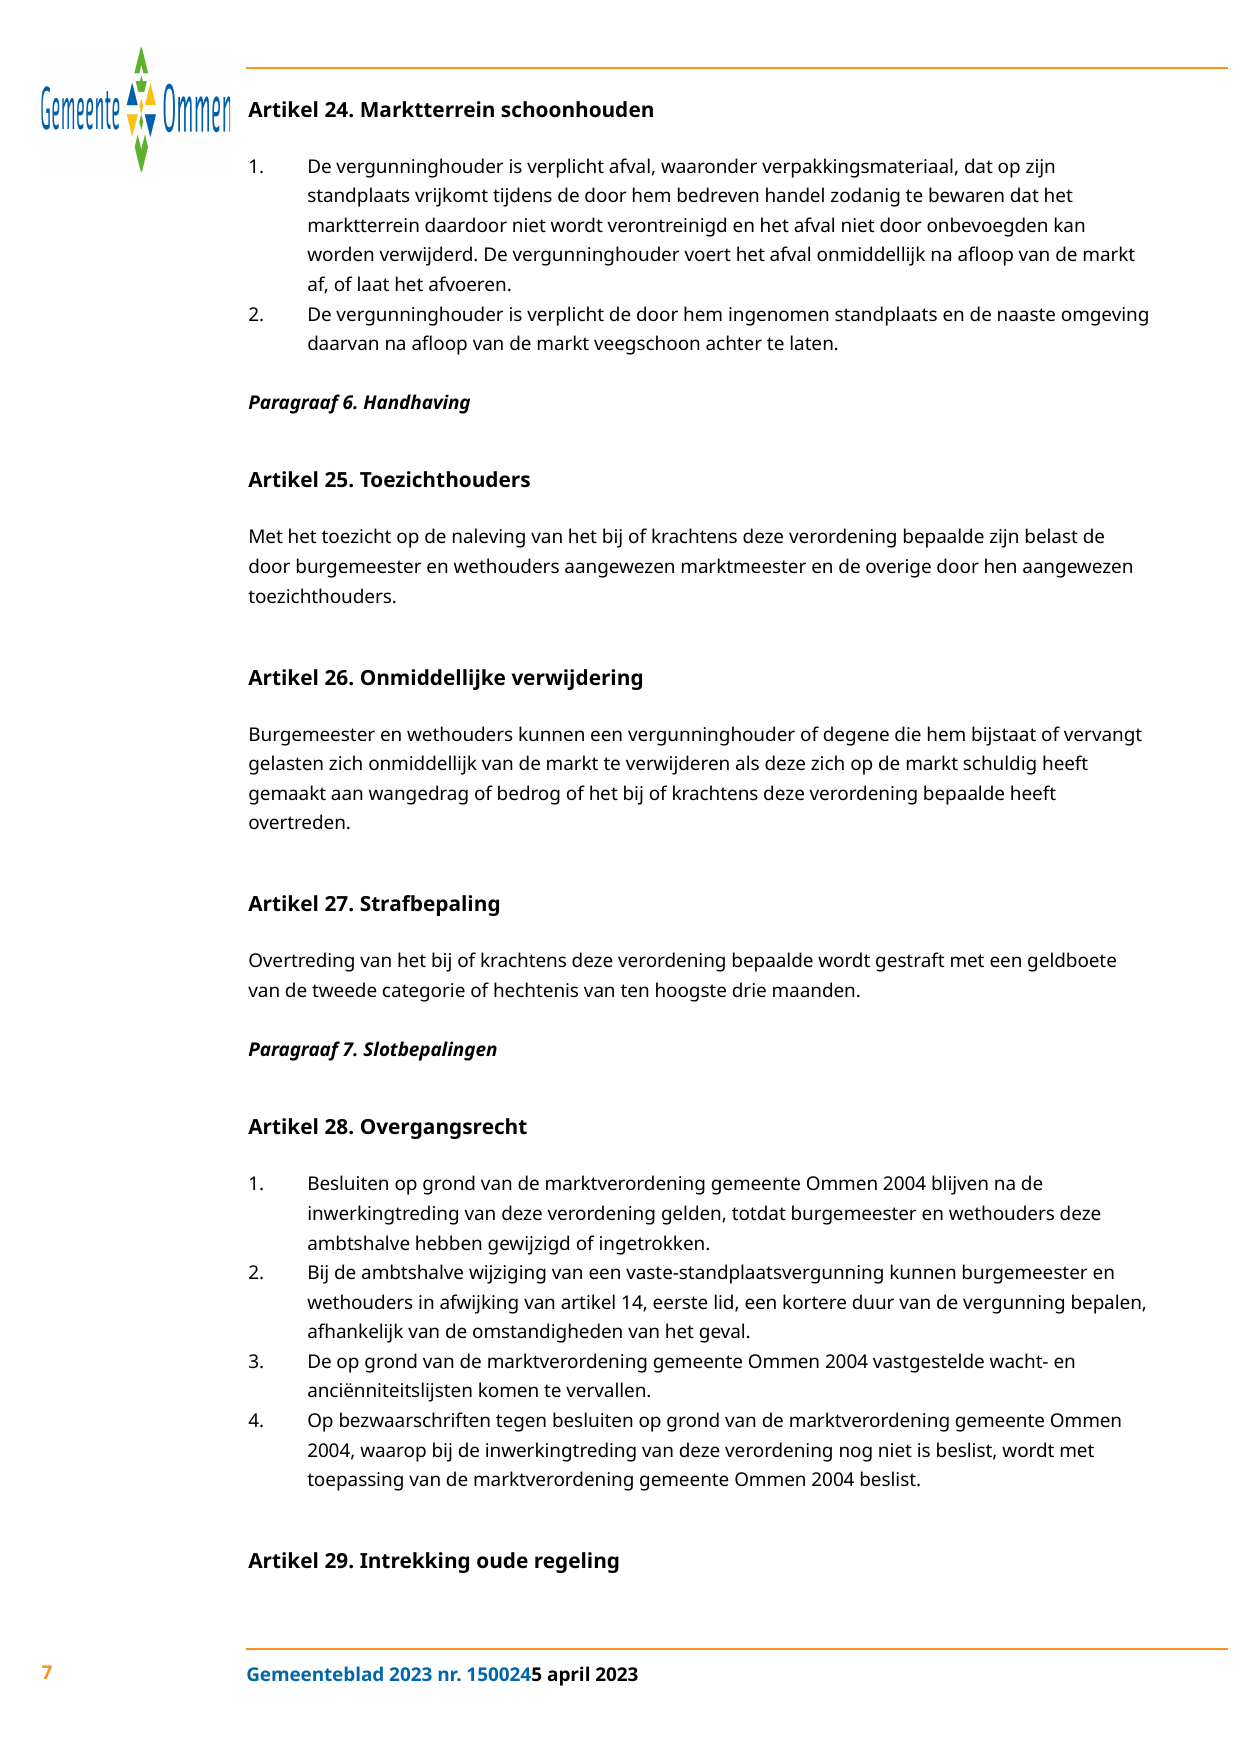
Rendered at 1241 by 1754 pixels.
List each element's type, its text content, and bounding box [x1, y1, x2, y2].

list Bij de ambtshalve wijziging van een vaste-standplaatsvergunning kunnen burgemeester en wethouders in afwijking van artikel 14, eerste lid, een kortere duur van de vergunning bepalen, afhankelijk van de omstandigheden van het geval. [248, 1259, 1152, 1344]
text Overtreding van het bij of krachtens deze verordening bepaalde wordt gestraft met een geldboete van de tweede categorie of hechtenis van ten hoogste drie maanden. [248, 948, 1152, 1003]
list De op grond van de marktverordening gemeente Ommen 2004 vastgestelde wacht- en anciënniteitslijsten komen te vervallen. [248, 1348, 1152, 1403]
text Artikel 27. Strafbepaling [248, 889, 1152, 918]
text Met het toezicht op de naleving van het bij of krachtens deze verordening bepaalde zijn belast de door burgemeester en wethouders aangewezen marktmeester en de overige door hen aangewezen toezichthouders. [248, 524, 1152, 608]
list De vergunninghouder is verplicht de door hem ingenomen standplaats en de naaste omgeving daarvan na afloop van de markt veegschoon achter te laten. [248, 301, 1152, 356]
list De vergunninghouder is verplicht afval, waaronder verpakkingsmateriaal, dat op zijn standplaats vrijkomt tijdens de door hem bedreven handel zodanig te bewaren dat het marktterrein daardoor niet wordt verontreinigd en het afval niet door onbevoegden kan worden verwijderd. De vergunninghouder voert het afval onmiddellijk na afloop van de markt af, of laat het afvoeren. [248, 153, 1152, 297]
text Artikel 28. Overgangsrecht [248, 1112, 1152, 1141]
list Besluiten op grond van de marktverordening gemeente Ommen 2004 blijven na de inwerkingtreding van deze verordening gelden, totdat burgemeester en wethouders deze ambtshalve hebben gewijzigd of ingetrokken. [248, 1171, 1152, 1255]
picture [41, 47, 231, 172]
text Burgemeester en wethouders kunnen een vergunninghouder of degene die hem bijstaat of vervangt gelasten zich onmiddellijk van de markt te verwijderen als deze zich op de markt schuldig heeft gemaakt aan wangedrag of bedrog of het bij of krachtens deze verordening bepaalde heeft overtreden. [248, 721, 1152, 835]
text Artikel 26. Onmiddellijke verwijdering [248, 663, 1152, 691]
text Artikel 25. Toezichthouders [248, 466, 1152, 494]
list Op bezwaarschriften tegen besluiten op grond van de marktverordening gemeente Ommen 2004, waarop bij de inwerkingtreding van deze verordening nog niet is beslist, wordt met toepassing van de marktverordening gemeente Ommen 2004 beslist. [248, 1407, 1152, 1492]
text Paragraaf 6. Handhaving [248, 389, 1152, 415]
text Artikel 29. Intrekking oude regeling [248, 1546, 1152, 1575]
text Paragraaf 7. Slotbepalingen [248, 1036, 1152, 1062]
text Artikel 24. Marktterrein schoonhouden [248, 95, 1152, 123]
